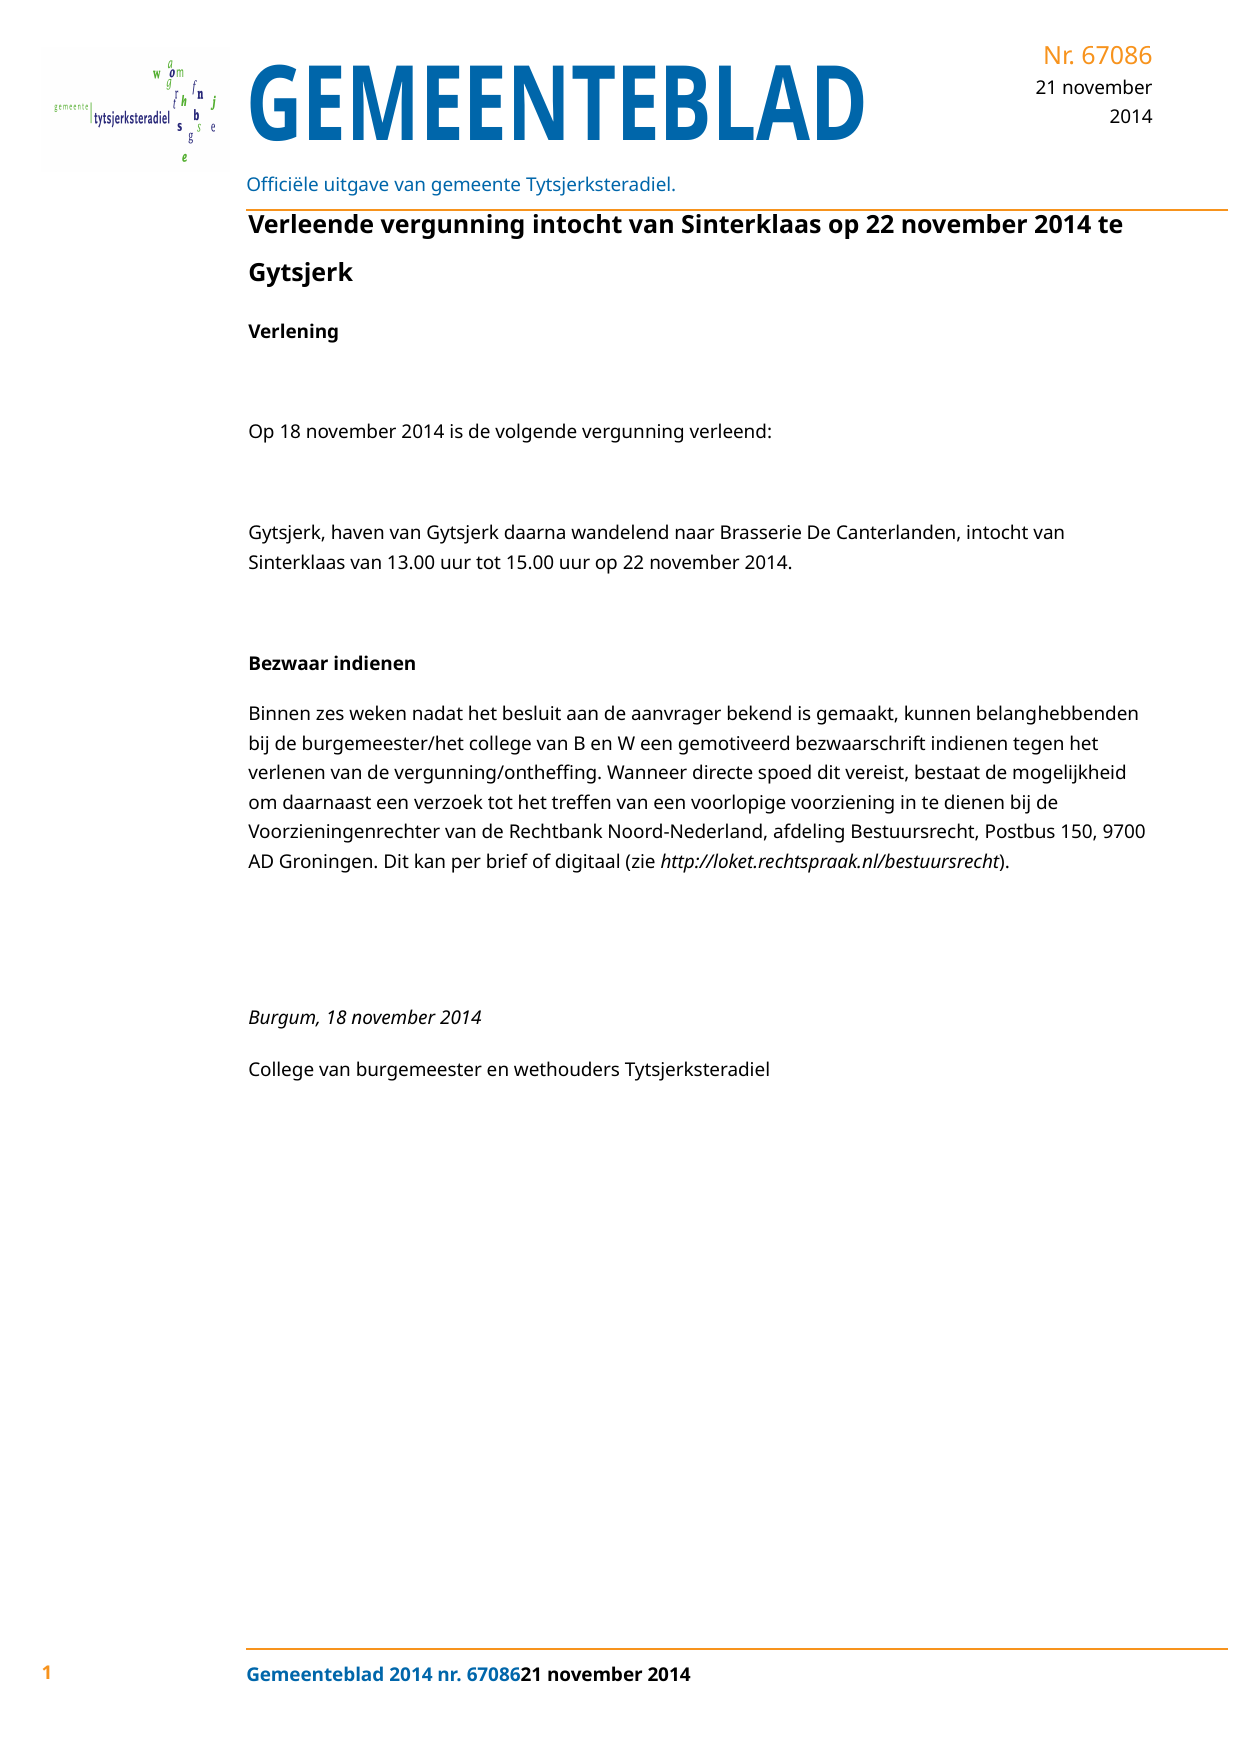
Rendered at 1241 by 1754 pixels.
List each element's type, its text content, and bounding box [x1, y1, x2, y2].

text Bezwaar indienen [248, 650, 1152, 676]
text Burgum, 18 november 2014 [248, 1004, 1152, 1030]
text Binnen zes weken nadat het besluit aan de aanvrager bekend is gemaakt, kunnen belang­hebbenden bij de burgemeester/het college van B en W een gemotiveerd bezwaarschrift indienen tegen het verlenen van de ver­gunning/ontheffing. Wanneer directe spoed dit vereist, bestaat de mogelijkheid om daarnaast een verzoek tot het treffen van een voorlopige voorziening in te dienen bij de Voorzieningenrechter van de Rechtbank Noord-Nederland, afdeling Bestuursrecht, Postbus 150, 9700 AD Groningen. Dit kan per brief of digitaal (zie http://loket.rechtspraak.nl/bestuursrecht). [248, 700, 1152, 874]
text Op 18 november 2014 is de volgende vergun­ning ver­leend: [248, 419, 1152, 444]
picture [41, 47, 231, 172]
text Verleende vergunning intocht van Sinterklaas op 22 november 2014 te Gytsjerk [248, 211, 1152, 288]
text Gytsjerk, haven van Gytsjerk daarna wandelend naar Brasserie De Canterlanden, intocht van Sinterklaas van 13.00 uur tot 15.00 uur op 22 november 2014. [248, 519, 1152, 575]
text College van burgemeester en wethouders Tytsjerksteradiel [248, 1056, 1152, 1082]
text Verlening [248, 318, 1152, 344]
